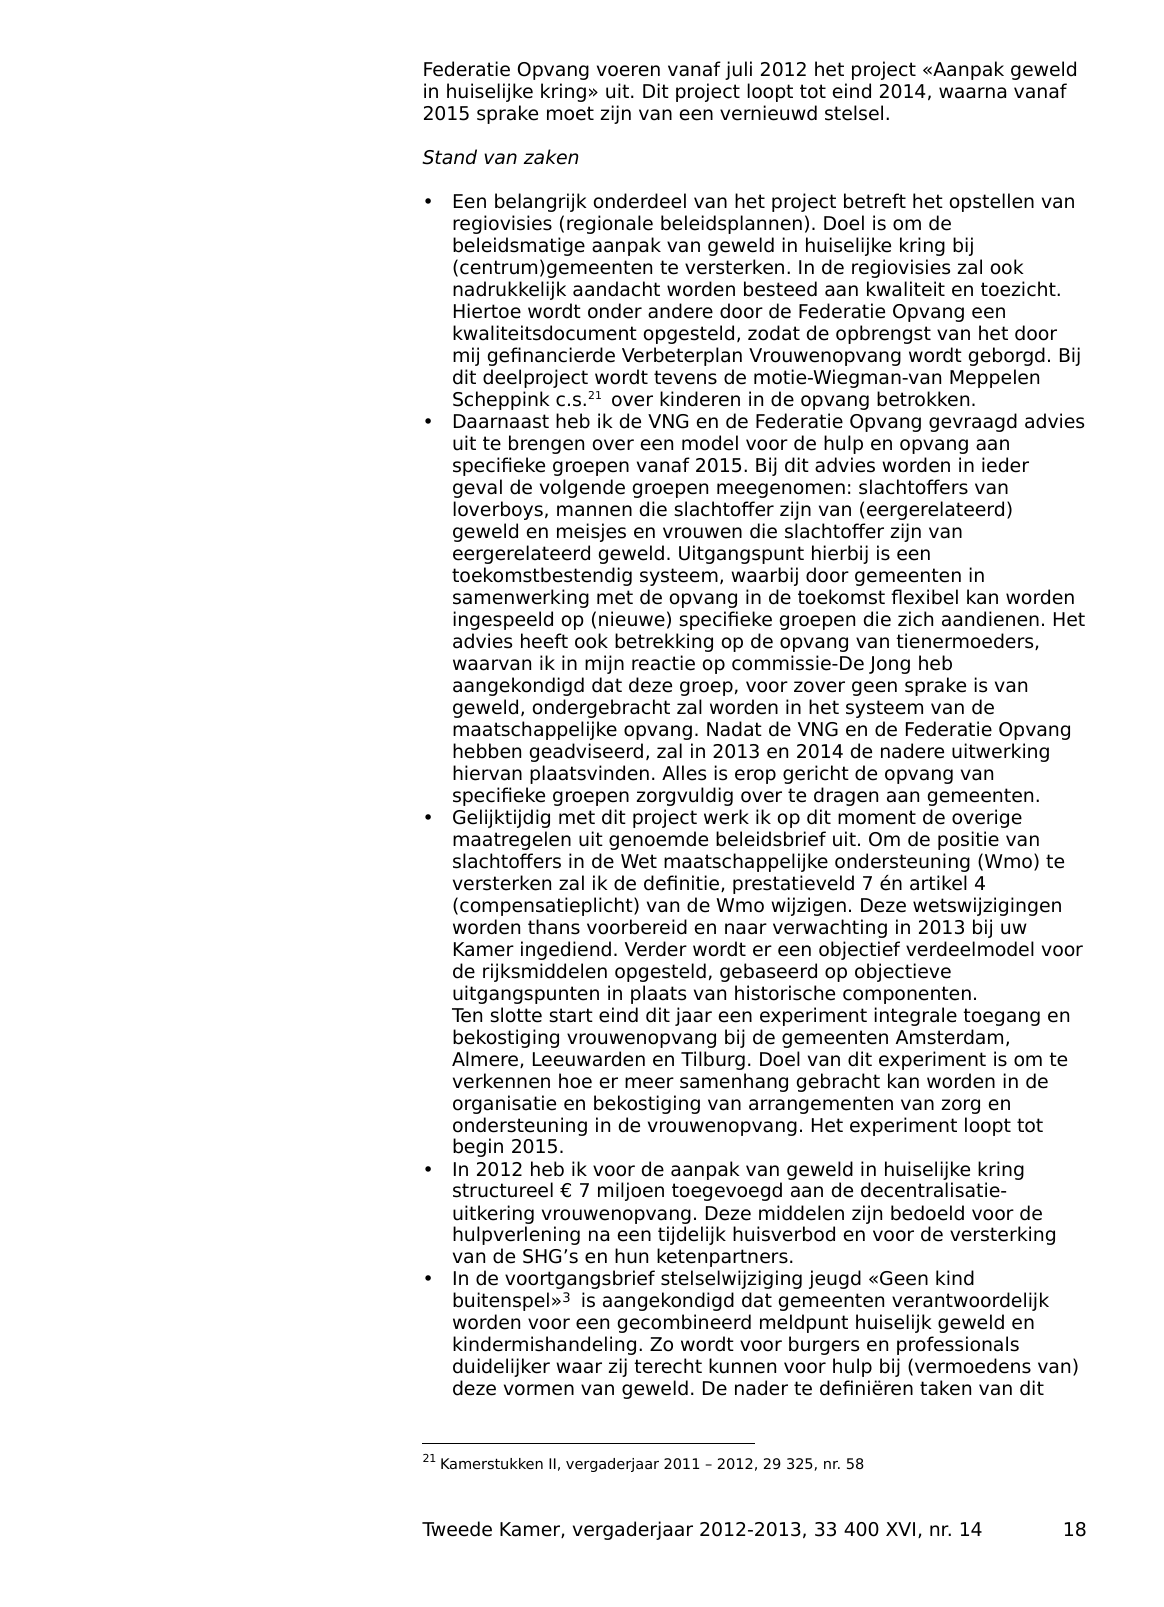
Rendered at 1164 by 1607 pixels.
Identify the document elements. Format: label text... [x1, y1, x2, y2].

text • Gelijktijdig met dit project werk ik op dit moment de overige maatregelen uit genoemde beleidsbrief uit. Om de positie van slachtoffers in de Wet maatschappelijke ondersteuning (Wmo) te versterken zal ik de definitie, prestatieveld 7 én artikel 4 (compensatieplicht) van de Wmo wijzigen. Deze wetswijzigingen worden thans voorbereid en naar verwachting in 2013 bij uw Kamer ingediend. Verder wordt er een objectief verdeelmodel voor de rijksmiddelen opgesteld, gebaseerd op objectieve uitgangspunten in plaats van historische componenten. [422, 807, 1087, 1004]
text Ten slotte start eind dit jaar een experiment integrale toegang en bekostiging vrouwenopvang bij de gemeenten Amsterdam, Almere, Leeuwarden en Tilburg. Doel van dit experiment is om te verkennen hoe er meer samenhang gebracht kan worden in de organisatie en bekostiging van arrangementen van zorg en ondersteuning in de vrouwenopvang. Het experiment loopt tot begin 2015. [452, 1004, 1087, 1158]
subtitle Stand van zaken [422, 147, 1087, 169]
text Federatie Opvang voeren vanaf juli 2012 het project «Aanpak geweld in huiselijke kring» uit. Dit project loopt tot eind 2014, waarna vanaf 2015 sprake moet zijn van een vernieuwd stelsel. [422, 59, 1087, 125]
text • Daarnaast heb ik de VNG en de Federatie Opvang gevraagd advies uit te brengen over een model voor de hulp en opvang aan specifieke groepen vanaf 2015. Bij dit advies worden in ieder geval de volgende groepen meegenomen: slachtoffers van loverboys, mannen die slachtoffer zijn van (eergerelateerd) geweld en meisjes en vrouwen die slachtoffer zijn van eergerelateerd geweld. Uitgangspunt hierbij is een toekomstbestendig systeem, waarbij door gemeenten in samenwerking met de opvang in de toekomst flexibel kan worden ingespeeld op (nieuwe) specifieke groepen die zich aandienen. Het advies heeft ook betrekking op de opvang van tienermoeders, waarvan ik in mijn reactie op commissie-De Jong heb aangekondigd dat deze groep, voor zover geen sprake is van geweld, ondergebracht zal worden in het systeem van de maatschappelijke opvang. Nadat de VNG en de Federatie Opvang hebben geadviseerd, zal in 2013 en 2014 de nadere uitwerking hiervan plaatsvinden. Alles is erop gericht de opvang van specifieke groepen zorgvuldig over te dragen aan gemeenten. [422, 411, 1087, 807]
text • In 2012 heb ik voor de aanpak van geweld in huiselijke kring structureel € 7 miljoen toegevoegd aan de decentralisatie-uitkering vrouwenopvang. Deze middelen zijn bedoeld voor de hulpverlening na een tijdelijk huisverbod en voor de versterking van de SHG’s en hun ketenpartners. [422, 1158, 1087, 1268]
text • Een belangrijk onderdeel van het project betreft het opstellen van regiovisies (regionale beleidsplannen). Doel is om de beleidsmatige aanpak van geweld in huiselijke kring bij (centrum)gemeenten te versterken. In de regiovisies zal ook nadrukkelijk aandacht worden besteed aan kwaliteit en toezicht. Hiertoe wordt onder andere door de Federatie Opvang een kwaliteitsdocument opgesteld, zodat de opbrengst van het door mij gefinancierde Verbeterplan Vrouwenopvang wordt geborgd. Bij dit deelproject wordt tevens de motie-Wiegman-van Meppelen Scheppink c.s. over kinderen in de opvang betrokken. [422, 191, 1087, 411]
text Kamerstukken II, vergaderjaar 2011 – 2012, 29 325, nr. 58 [422, 1452, 1087, 1474]
text • In de voortgangsbrief stelselwijziging jeugd «Geen kind buitenspel»3 is aangekondigd dat gemeenten verantwoordelijk worden voor een gecombineerd meldpunt huiselijk geweld en kindermishandeling. Zo wordt voor burgers en professionals duidelijker waar zij terecht kunnen voor hulp bij (vermoedens van) deze vormen van geweld. De nader te definiëren taken van dit [422, 1268, 1087, 1400]
